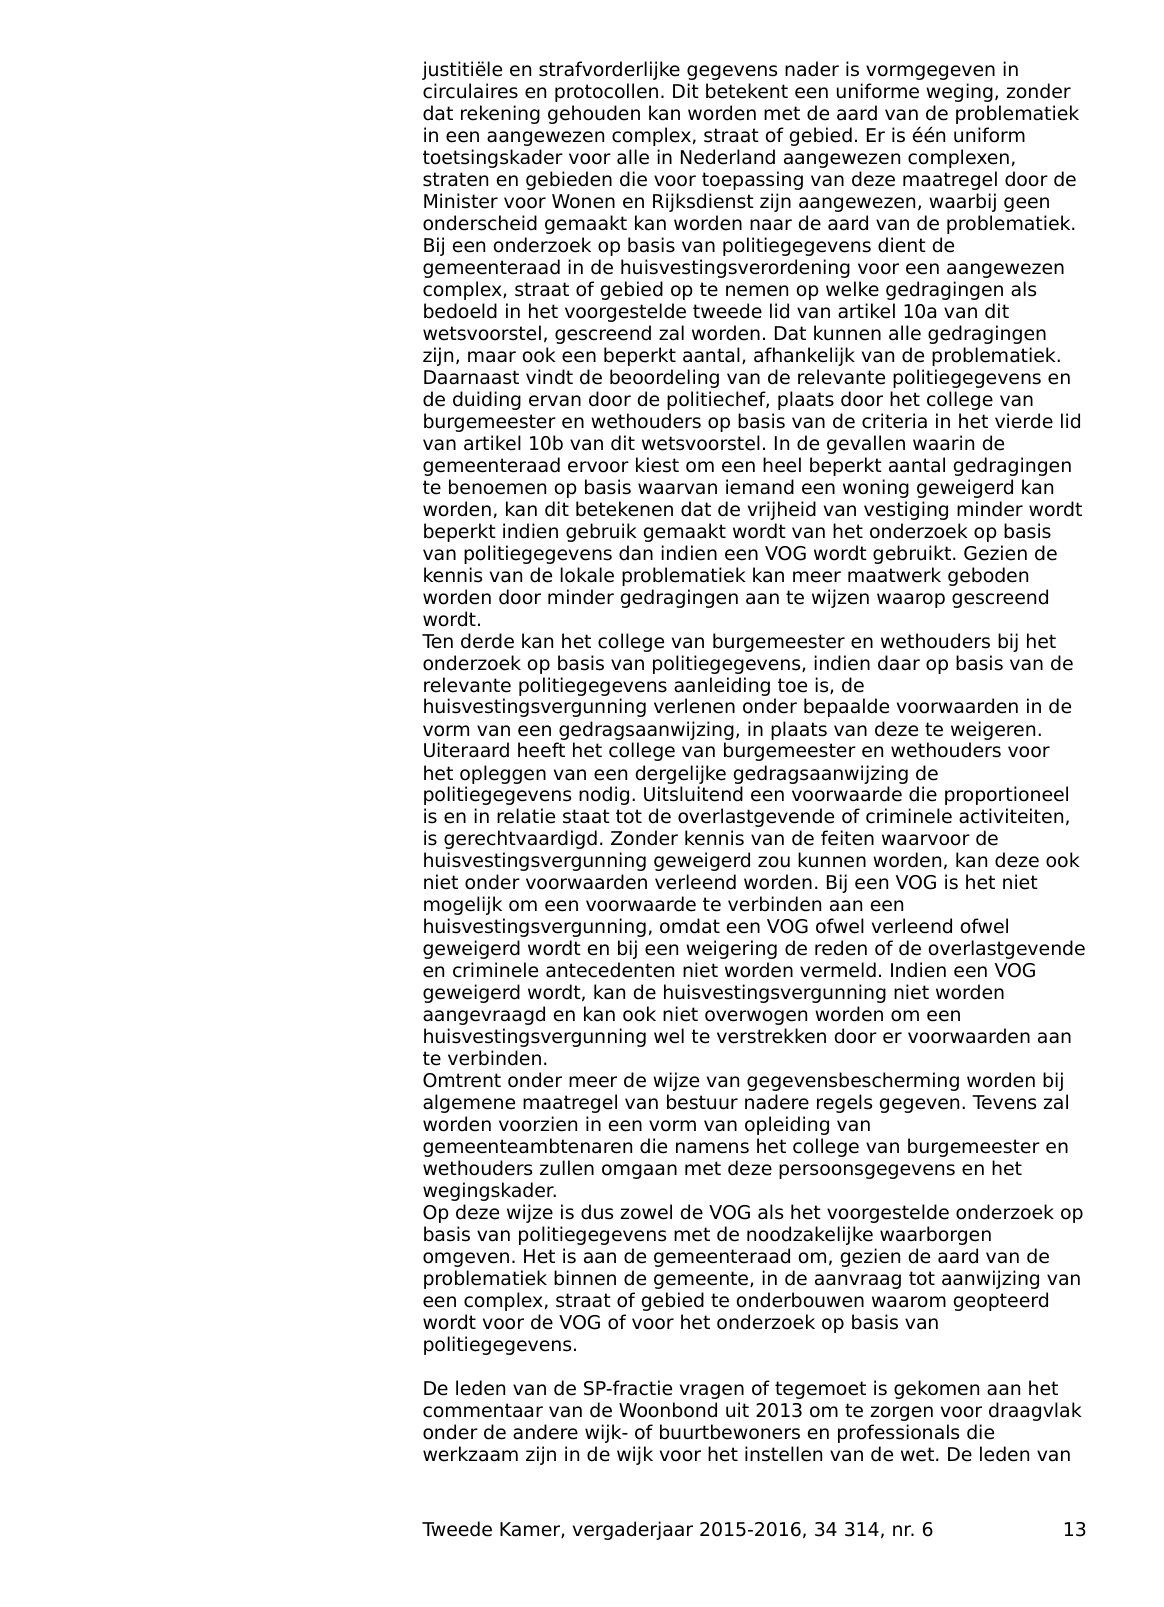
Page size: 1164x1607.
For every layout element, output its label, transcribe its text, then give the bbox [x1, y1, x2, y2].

text Ten derde kan het college van burgemeester en wethouders bij het onderzoek op basis van politiegegevens, indien daar op basis van de relevante politiegegevens aanleiding toe is, de huisvestingsvergunning verlenen onder bepaalde voorwaarden in de vorm van een gedragsaanwijzing, in plaats van deze te weigeren. Uiteraard heeft het college van burgemeester en wethouders voor het opleggen van een dergelijke gedragsaanwijzing de politiegegevens nodig. Uitsluitend een voorwaarde die proportioneel is en in relatie staat tot de overlastgevende of criminele activiteiten, is gerechtvaardigd. Zonder kennis van de feiten waarvoor de huisvestingsvergunning geweigerd zou kunnen worden, kan deze ook niet onder voorwaarden verleend worden. Bij een VOG is het niet mogelijk om een voorwaarde te verbinden aan een huisvestingsvergunning, omdat een VOG ofwel verleend ofwel geweigerd wordt en bij een weigering de reden of de overlastgevende en criminele antecedenten niet worden vermeld. Indien een VOG geweigerd wordt, kan de huisvestingsvergunning niet worden aangevraagd en kan ook niet overwogen worden om een huisvestingsvergunning wel te verstrekken door er voorwaarden aan te verbinden. [422, 631, 1087, 1070]
text Op deze wijze is dus zowel de VOG als het voorgestelde onderzoek op basis van politiegegevens met de noodzakelijke waarborgen omgeven. Het is aan de gemeenteraad om, gezien de aard van de problematiek binnen de gemeente, in de aanvraag tot aanwijzing van een complex, straat of gebied te onderbouwen waarom geopteerd wordt voor de VOG of voor het onderzoek op basis van politiegegevens. [422, 1202, 1087, 1356]
text justitiële en strafvorderlijke gegevens nader is vormgegeven in circulaires en protocollen. Dit betekent een uniforme weging, zonder dat rekening gehouden kan worden met de aard van de problematiek in een aangewezen complex, straat of gebied. Er is één uniform toetsingskader voor alle in Nederland aangewezen complexen, straten en gebieden die voor toepassing van deze maatregel door de Minister voor Wonen en Rijksdienst zijn aangewezen, waarbij geen onderscheid gemaakt kan worden naar de aard van de problematiek. Bij een onderzoek op basis van politiegegevens dient de gemeenteraad in de huisvestingsverordening voor een aangewezen complex, straat of gebied op te nemen op welke gedragingen als bedoeld in het voorgestelde tweede lid van artikel 10a van dit wetsvoorstel, gescreend zal worden. Dat kunnen alle gedragingen zijn, maar ook een beperkt aantal, afhankelijk van de problematiek. Daarnaast vindt de beoordeling van de relevante politiegegevens en de duiding ervan door de politiechef, plaats door het college van burgemeester en wethouders op basis van de criteria in het vierde lid van artikel 10b van dit wetsvoorstel. In de gevallen waarin de gemeenteraad ervoor kiest om een heel beperkt aantal gedragingen te benoemen op basis waarvan iemand een woning geweigerd kan worden, kan dit betekenen dat de vrijheid van vestiging minder wordt beperkt indien gebruik gemaakt wordt van het onderzoek op basis van politiegegevens dan indien een VOG wordt gebruikt. Gezien de kennis van de lokale problematiek kan meer maatwerk geboden worden door minder gedragingen aan te wijzen waarop gescreend wordt. [422, 59, 1087, 631]
text De leden van de SP-fractie vragen of tegemoet is gekomen aan het commentaar van de Woonbond uit 2013 om te zorgen voor draagvlak onder de andere wijk- of buurtbewoners en professionals die werkzaam zijn in de wijk voor het instellen van de wet. De leden van [422, 1378, 1087, 1466]
text Omtrent onder meer de wijze van gegevensbescherming worden bij algemene maatregel van bestuur nadere regels gegeven. Tevens zal worden voorzien in een vorm van opleiding van gemeenteambtenaren die namens het college van burgemeester en wethouders zullen omgaan met deze persoonsgegevens en het wegingskader. [422, 1070, 1087, 1202]
